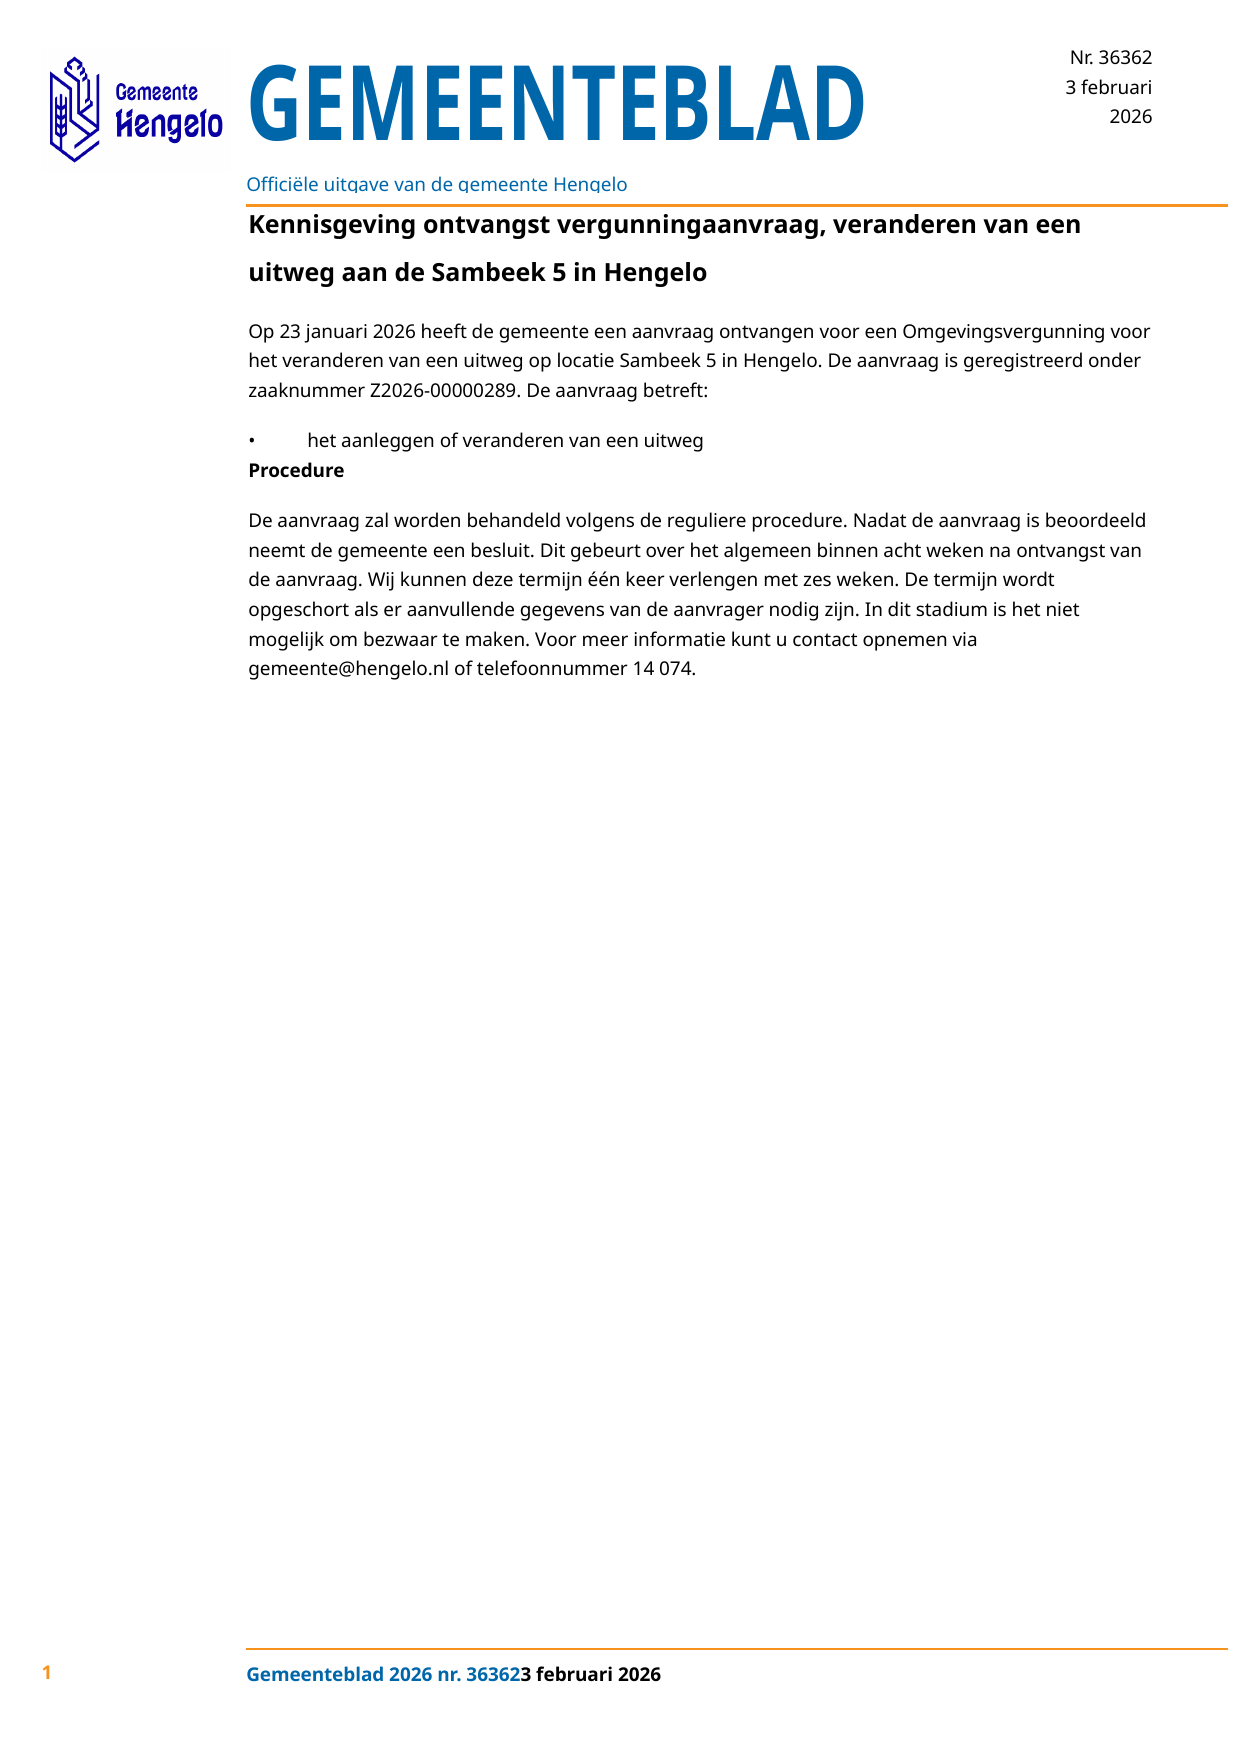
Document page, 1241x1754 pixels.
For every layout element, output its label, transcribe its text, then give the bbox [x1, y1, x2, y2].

text De aanvraag zal worden behandeld volgens de reguliere procedure. Nadat de aanvraag is beoordeeld neemt de gemeente een besluit. Dit gebeurt over het algemeen binnen acht weken na ontvangst van de aanvraag. Wij kunnen deze termijn één keer verlengen met zes weken. De termijn wordt opgeschort als er aanvullende gegevens van de aanvrager nodig zijn. In dit stadium is het niet mogelijk om bezwaar te maken. Voor meer informatie kunt u contact opnemen via gemeente@hengelo.nl of telefoonnummer 14 074. [248, 507, 1152, 681]
text Kennisgeving ontvangst vergunningaanvraag, veranderen van een uitweg aan de Sambeek 5 in Hengelo [248, 207, 1152, 288]
list het aanleggen of veranderen van een uitweg [248, 427, 1152, 453]
text Op 23 januari 2026 heeft de gemeente een aanvraag ontvangen voor een Omgevingsvergunning voor het veranderen van een uitweg op locatie Sambeek 5 in Hengelo. De aanvraag is geregistreerd onder zaaknummer Z2026-00000289. De aanvraag betreft: [248, 318, 1152, 403]
picture [41, 47, 231, 172]
text Procedure [248, 457, 1152, 483]
